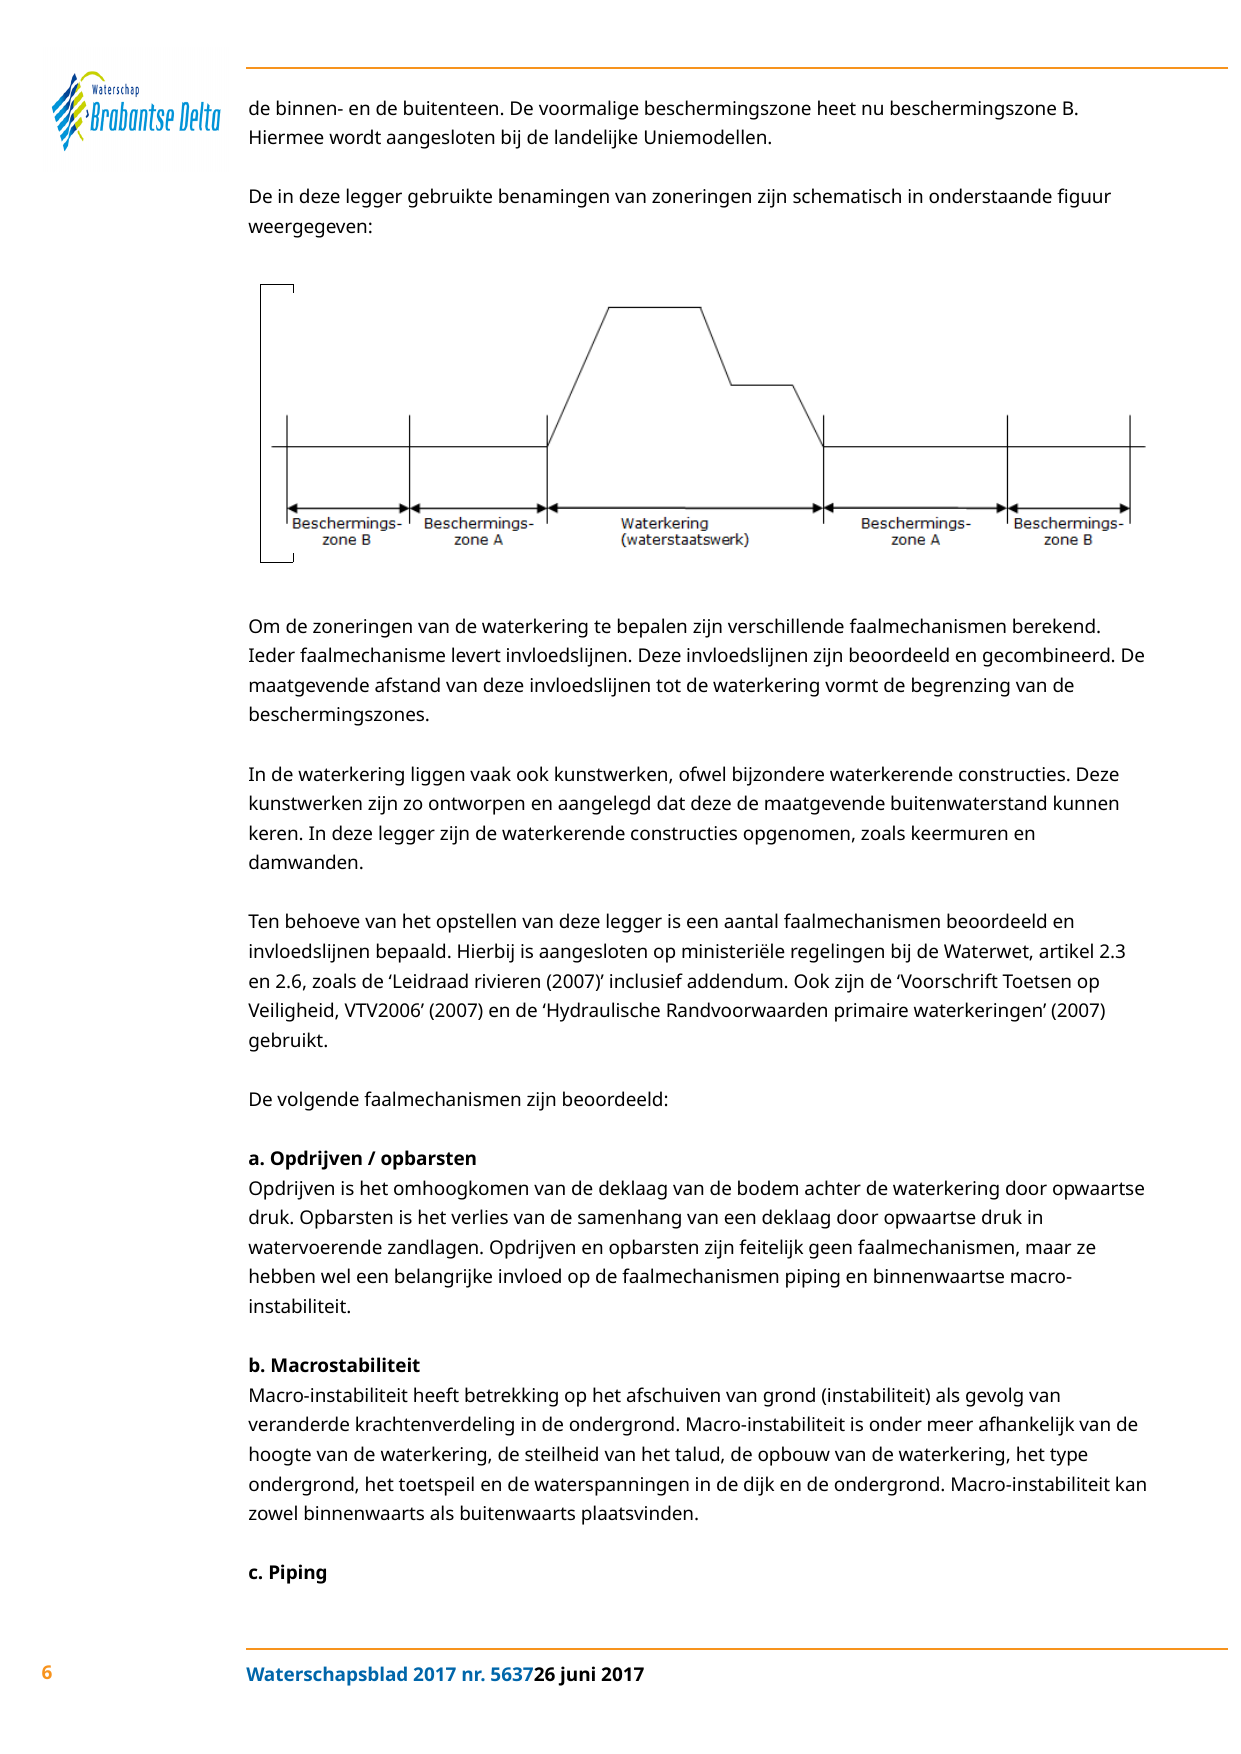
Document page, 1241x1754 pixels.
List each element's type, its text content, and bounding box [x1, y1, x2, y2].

text De in deze legger gebruikte benamingen van zoneringen zijn schematisch in onderstaande figuur weergegeven: [248, 183, 1152, 239]
text c. Piping [248, 1559, 1152, 1585]
text Macro-instabiliteit heeft betrekking op het afschuiven van grond (instabiliteit) als gevolg van veranderde krachtenverdeling in de ondergrond. Macro-instabiliteit is onder meer afhankelijk van de hoogte van de waterkering, de steilheid van het talud, de opbouw van de waterkering, het type ondergrond, het toetspeil en de waterspanningen in de dijk en de ondergrond. Macro-instabiliteit kan zowel binnenwaarts als buitenwaarts plaatsvinden. [248, 1382, 1152, 1526]
text Ten behoeve van het opstellen van deze legger is een aantal faalmechanismen beoordeeld en invloedslijnen bepaald. Hierbij is aangesloten op ministeriële regelingen bij de Waterwet, artikel 2.3 en 2.6, zoals de ‘Leidraad rivieren (2007)’ inclusief addendum. Ook zijn de ‘Voorschrift Toetsen op Veiligheid, VTV2006’ (2007) en de ‘Hydraulische Randvoorwaarden primaire waterkeringen’ (2007) gebruikt. [248, 909, 1152, 1053]
picture [41, 47, 231, 172]
text b. Macrostabiliteit [248, 1352, 1152, 1378]
text De volgende faalmechanismen zijn beoordeeld: [248, 1086, 1152, 1112]
picture [268, 293, 1155, 553]
text Opdrijven is het omhoogkomen van de deklaag van de bodem achter de waterkering door opwaartse druk. Opbarsten is het verlies van de samenhang van een deklaag door opwaartse druk in watervoerende zandlagen. Opdrijven en opbarsten zijn feitelijk geen faalmechanismen, maar ze hebben wel een belangrijke invloed op de faalmechanismen piping en binnenwaartse macro-instabiliteit. [248, 1175, 1152, 1319]
text In de waterkering liggen vaak ook kunstwerken, ofwel bijzondere waterkerende constructies. Deze kunstwerken zijn zo ontworpen en aangelegd dat deze de maatgevende buitenwaterstand kunnen keren. In deze legger zijn de waterkerende constructies opgenomen, zoals keermuren en damwanden. [248, 761, 1152, 875]
text a. Opdrijven / opbarsten [248, 1145, 1152, 1171]
text de binnen- en de buitenteen. De voormalige beschermingszone heet nu beschermingszone B. Hiermee wordt aangesloten bij de landelijke Uniemodellen. [248, 95, 1152, 150]
text Om de zoneringen van de waterkering te bepalen zijn verschillende faalmechanismen berekend. Ieder faalmechanisme levert invloedslijnen. Deze invloedslijnen zijn beoordeeld en gecombineerd. De maatgevende afstand van deze invloedslijnen tot de waterkering vormt de begrenzing van de beschermingszones. [248, 613, 1152, 727]
